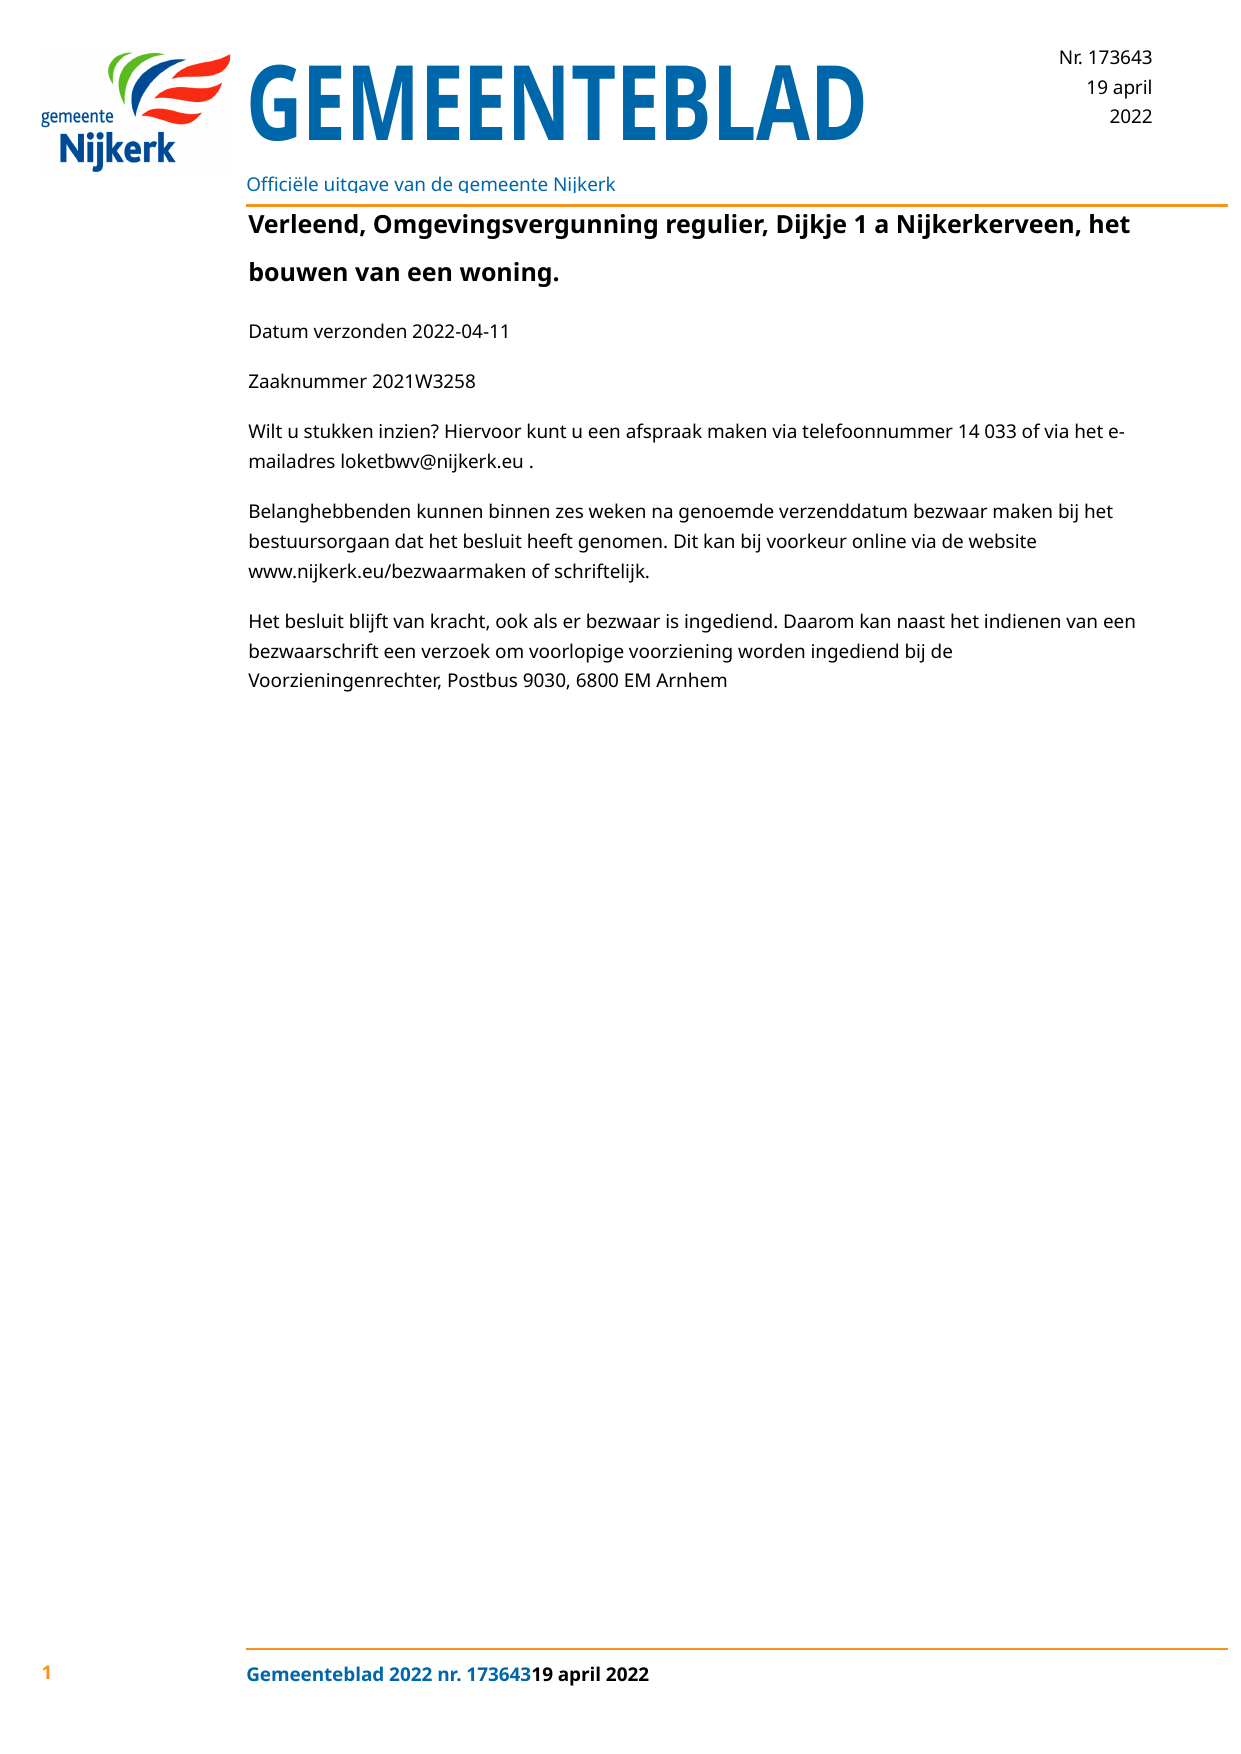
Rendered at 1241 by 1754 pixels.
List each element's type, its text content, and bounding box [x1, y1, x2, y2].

text Datum verzonden 2022-04-11 [248, 318, 1152, 344]
text Zaaknummer 2021W3258 [248, 368, 1152, 394]
text Het besluit blijft van kracht, ook als er bezwaar is ingediend. Daarom kan naast het indienen van een bezwaarschrift een verzoek om voorlopige voorziening worden ingediend bij de Voorzieningenrechter, Postbus 9030, 6800 EM Arnhem [248, 608, 1152, 693]
text Verleend, Omgevingsvergunning regulier, Dijkje 1 a Nijkerkerveen, het bouwen van een woning. [248, 207, 1152, 288]
text Belanghebbenden kunnen binnen zes weken na genoemde verzenddatum bezwaar maken bij het bestuursorgaan dat het besluit heeft genomen. Dit kan bij voorkeur online via de website www.nijkerk.eu/bezwaarmaken of schriftelijk. [248, 499, 1152, 584]
picture [41, 47, 231, 172]
text Wilt u stukken inzien? Hiervoor kunt u een afspraak maken via telefoonnummer 14 033 of via het e-mailadres loketbwv@nijkerk.eu . [248, 419, 1152, 474]
